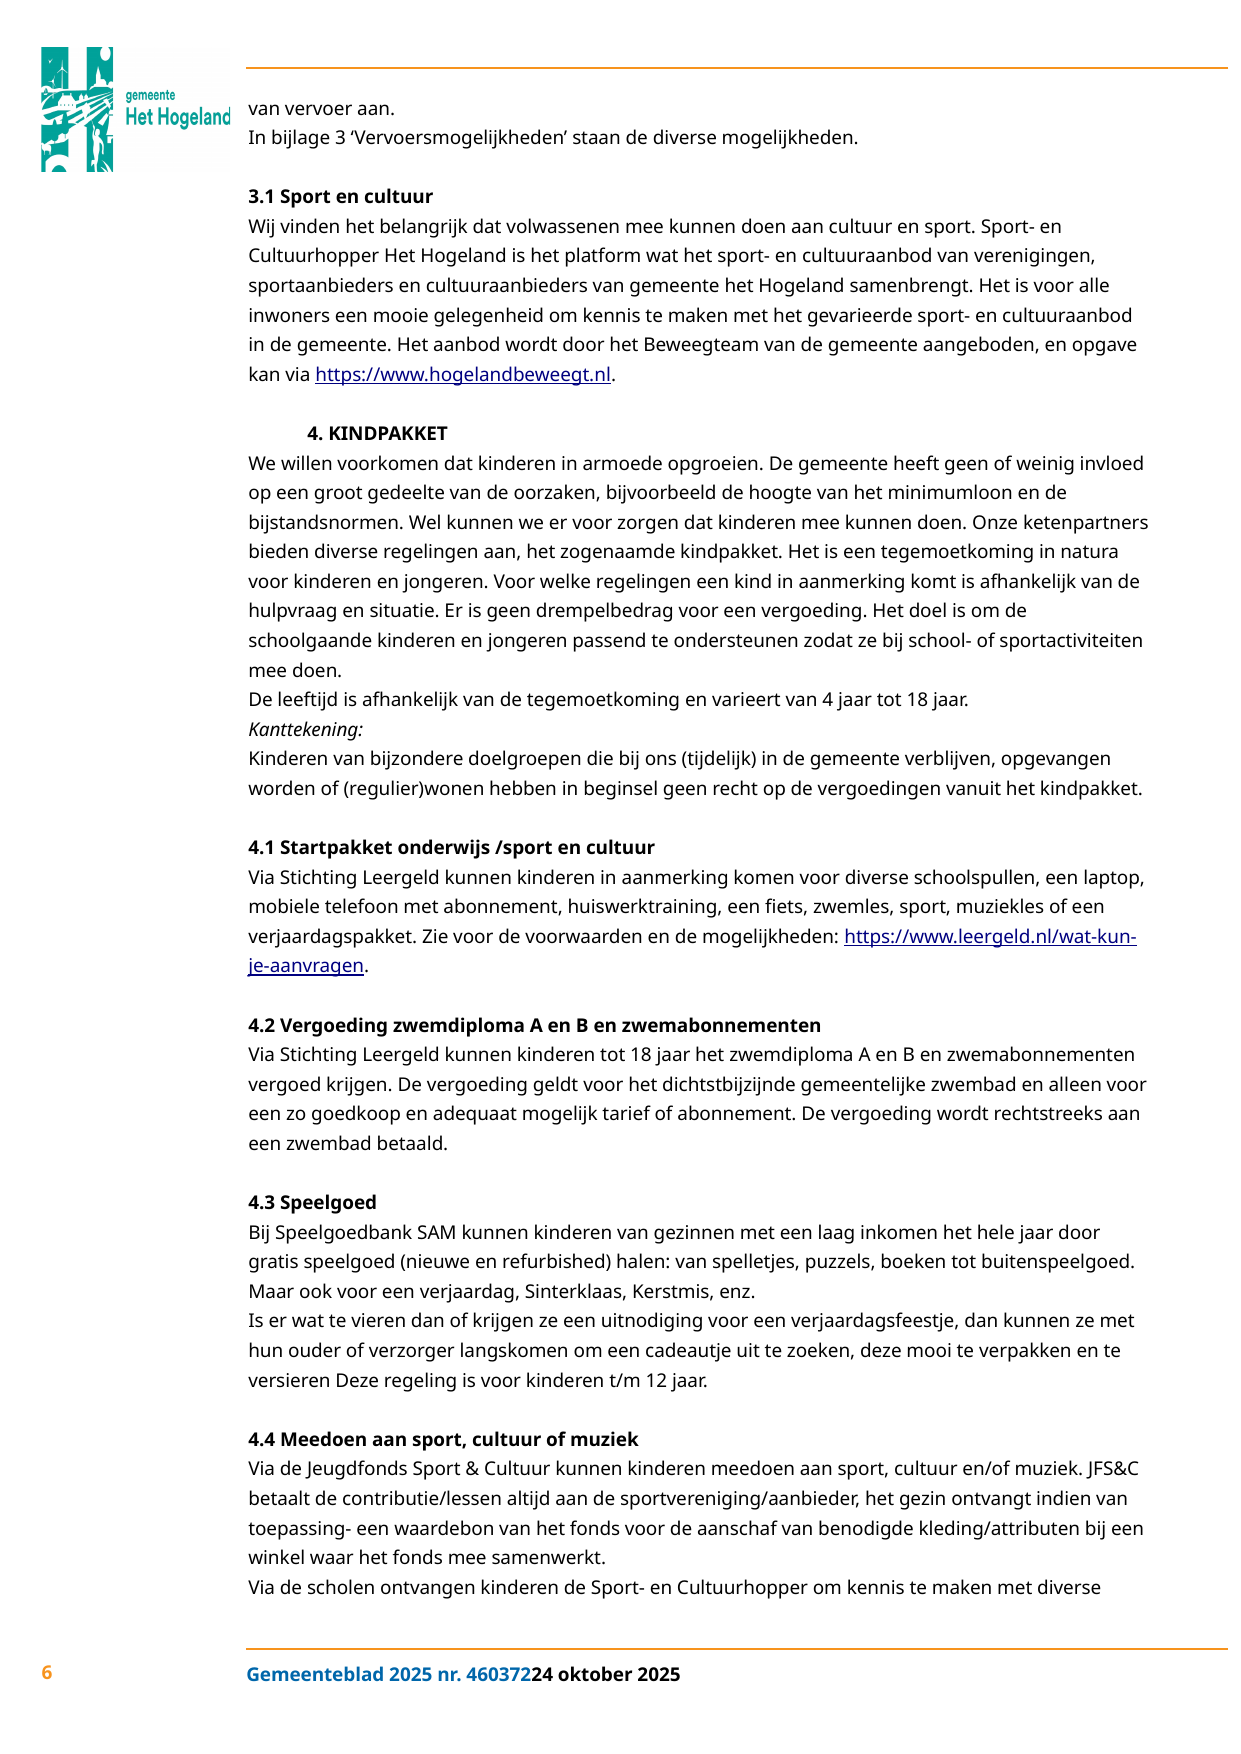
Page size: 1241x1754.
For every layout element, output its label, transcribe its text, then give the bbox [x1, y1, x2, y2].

text Via Stichting Leergeld kunnen kinderen tot 18 jaar het zwemdiploma A en B en zwemabonnementen vergoed krijgen. De vergoeding geldt voor het dichtstbijzijnde gemeentelijke zwembad en alleen voor een zo goedkoop en adequaat mogelijk tarief of abonnement. De vergoeding wordt rechtstreeks aan een zwembad betaald. [248, 1041, 1152, 1156]
text 4.4 Meedoen aan sport, cultuur of muziek [248, 1426, 1152, 1452]
text van vervoer aan. [248, 95, 1152, 121]
text Via Stichting Leergeld kunnen kinderen in aanmerking komen voor diverse schoolspullen, een laptop, mobiele telefoon met abonnement, huiswerktraining, een fiets, zwemles, sport, muziekles of een verjaardagspakket. Zie voor de voorwaarden en de mogelijkheden: https://www.leergeld.nl/wat-kun-je-aanvragen. [248, 864, 1152, 978]
text Kinderen van bijzondere doelgroepen die bij ons (tijdelijk) in de gemeente verblijven, opgevangen worden of (regulier)wonen hebben in beginsel geen recht op de vergoedingen vanuit het kindpakket. [248, 746, 1152, 801]
picture [41, 47, 231, 172]
text 4.3 Speelgoed [248, 1189, 1152, 1215]
text Via de Jeugdfonds Sport & Cultuur kunnen kinderen meedoen aan sport, cultuur en/of muziek. JFS&C betaalt de contributie/lessen altijd aan de sportvereniging/aanbieder, het gezin ontvangt indien van toepassing- een waardebon van het fonds voor de aanschaf van benodigde kleding/attributen bij een winkel waar het fonds mee samenwerkt. [248, 1456, 1152, 1570]
text 3.1 Sport en cultuur [248, 183, 1152, 209]
text In bijlage 3 ‘Vervoersmogelijkheden’ staan de diverse mogelijkheden. [248, 124, 1152, 150]
text Kanttekening: [248, 716, 1152, 742]
text 4.2 Vergoeding zwemdiploma A en B en zwemabonnementen [248, 1012, 1152, 1038]
text We willen voorkomen dat kinderen in armoede opgroeien. De gemeente heeft geen of weinig invloed op een groot gedeelte van de oorzaken, bijvoorbeeld de hoogte van het minimumloon en de bijstandsnormen. Wel kunnen we er voor zorgen dat kinderen mee kunnen doen. Onze ketenpartners bieden diverse regelingen aan, het zogenaamde kindpakket. Het is een tegemoetkoming in natura voor kinderen en jongeren. Voor welke regelingen een kind in aanmerking komt is afhankelijk van de hulpvraag en situatie. Er is geen drempelbedrag voor een vergoeding. Het doel is om de schoolgaande kinderen en jongeren passend te ondersteunen zodat ze bij school- of sportactiviteiten mee doen. [248, 450, 1152, 683]
text Via de scholen ontvangen kinderen de Sport- en Cultuurhopper om kennis te maken met diverse [248, 1574, 1152, 1600]
text Wij vinden het belangrijk dat volwassenen mee kunnen doen aan cultuur en sport. Sport- en Cultuurhopper Het Hogeland is het platform wat het sport- en cultuuraanbod van verenigingen, sportaanbieders en cultuuraanbieders van gemeente het Hogeland samenbrengt. Het is voor alle inwoners een mooie gelegenheid om kennis te maken met het gevarieerde sport- en cultuuraanbod in de gemeente. Het aanbod wordt door het Beweegteam van de gemeente aangeboden, en opgave kan via https://www.hogelandbeweegt.nl. [248, 213, 1152, 387]
text Bij Speelgoedbank SAM kunnen kinderen van gezinnen met een laag inkomen het hele jaar door gratis speelgoed (nieuwe en refurbished) halen: van spelletjes, puzzels, boeken tot buitenspeelgoed. Maar ook voor een verjaardag, Sinterklaas, Kerstmis, enz. [248, 1219, 1152, 1304]
list 4. KINDPAKKET [248, 420, 1152, 446]
text Is er wat te vieren dan of krijgen ze een uitnodiging voor een verjaardagsfeestje, dan kunnen ze met hun ouder of verzorger langskomen om een cadeautje uit te zoeken, deze mooi te verpakken en te versieren Deze regeling is voor kinderen t/m 12 jaar. [248, 1308, 1152, 1393]
text De leeftijd is afhankelijk van de tegemoetkoming en varieert van 4 jaar tot 18 jaar. [248, 686, 1152, 712]
text 4.1 Startpakket onderwijs /sport en cultuur [248, 834, 1152, 860]
